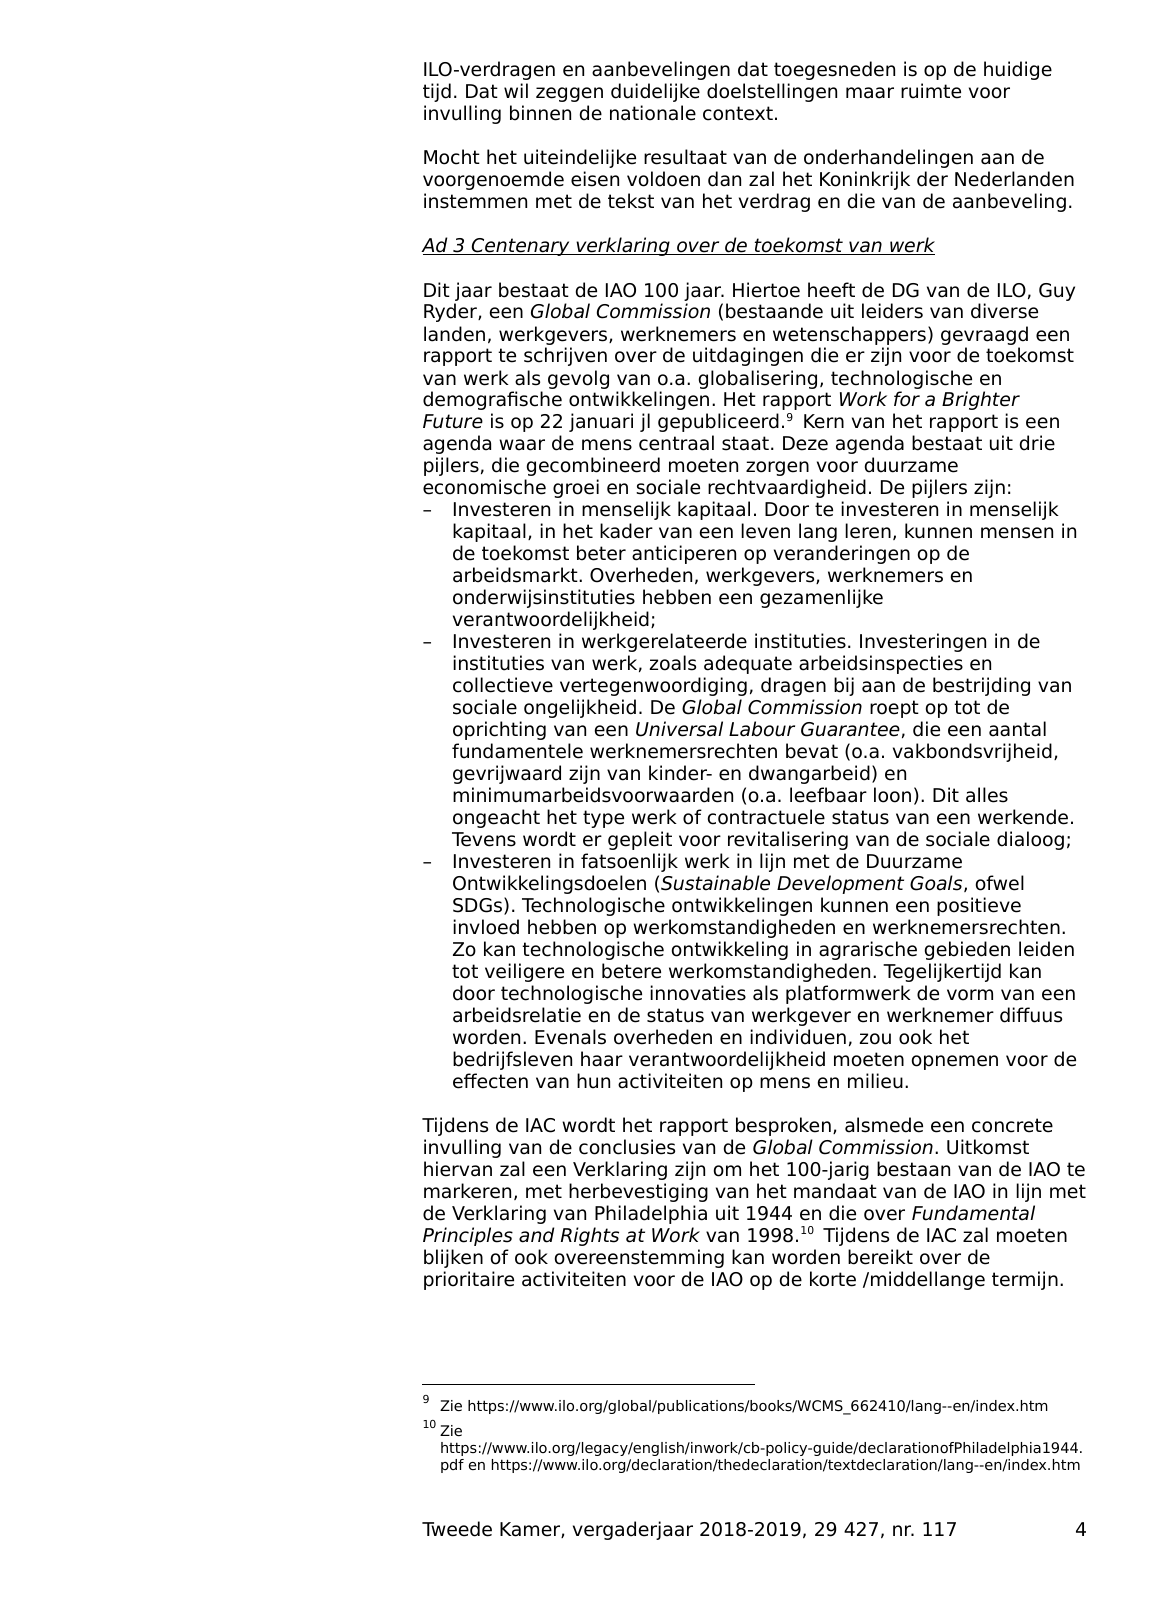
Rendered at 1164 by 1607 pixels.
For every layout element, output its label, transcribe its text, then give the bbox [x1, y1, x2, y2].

text – Investeren in menselijk kapitaal. Door te investeren in menselijk kapitaal, in het kader van een leven lang leren, kunnen mensen in de toekomst beter anticiperen op veranderingen op de arbeidsmarkt. Overheden, werkgevers, werknemers en onderwijsinstituties hebben een gezamenlijke verantwoordelijkheid; [422, 499, 1087, 631]
text – Investeren in fatsoenlijk werk in lijn met de Duurzame Ontwikkelingsdoelen (Sustainable Development Goals, ofwel SDGs). Technologische ontwikkelingen kunnen een positieve invloed hebben op werkomstandigheden en werknemersrechten. Zo kan technologische ontwikkeling in agrarische gebieden leiden tot veiligere en betere werkomstandigheden. Tegelijkertijd kan door technologische innovaties als platformwerk de vorm van een arbeidsrelatie en de status van werkgever en werknemer diffuus worden. Evenals overheden en individuen, zou ook het bedrijfsleven haar verantwoordelijkheid moeten opnemen voor de effecten van hun activiteiten op mens en milieu. [422, 851, 1087, 1093]
text Zie https://www.ilo.org/legacy/english/inwork/cb-policy-guide/declarationofPhiladelphia1944.pdf en https://www.ilo.org/declaration/thedeclaration/textdeclaration/lang--en/index.htm [422, 1418, 1087, 1474]
text – Investeren in werkgerelateerde instituties. Investeringen in de instituties van werk, zoals adequate arbeidsinspecties en collectieve vertegenwoordiging, dragen bij aan de bestrijding van sociale ongelijkheid. De Global Commission roept op tot de oprichting van een Universal Labour Guarantee, die een aantal fundamentele werknemersrechten bevat (o.a. vakbondsvrijheid, gevrijwaard zijn van kinder- en dwangarbeid) en minimumarbeidsvoorwaarden (o.a. leefbaar loon). Dit alles ongeacht het type werk of contractuele status van een werkende. Tevens wordt er gepleit voor revitalisering van de sociale dialoog; [422, 631, 1087, 851]
text Tijdens de IAC wordt het rapport besproken, alsmede een concrete invulling van de conclusies van de Global Commission. Uitkomst hiervan zal een Verklaring zijn om het 100-jarig bestaan van de IAO te markeren, met herbevestiging van het mandaat van de IAO in lijn met de Verklaring van Philadelphia uit 1944 en die over Fundamental Principles and Rights at Work van 1998. Tijdens de IAC zal moeten blijken of ook overeenstemming kan worden bereikt over de prioritaire activiteiten voor de IAO op de korte /middellange termijn. [422, 1115, 1087, 1291]
text ILO-verdragen en aanbevelingen dat toegesneden is op de huidige tijd. Dat wil zeggen duidelijke doelstellingen maar ruimte voor invulling binnen de nationale context. [422, 59, 1087, 125]
text Zie https://www.ilo.org/global/publications/books/WCMS_662410/lang--en/index.htm [422, 1393, 1087, 1416]
subtitle Ad 3 Centenary verklaring over de toekomst van werk [422, 235, 1087, 257]
text Dit jaar bestaat de IAO 100 jaar. Hiertoe heeft de DG van de ILO, Guy Ryder, een Global Commission (bestaande uit leiders van diverse landen, werkgevers, werknemers en wetenschappers) gevraagd een rapport te schrijven over de uitdagingen die er zijn voor de toekomst van werk als gevolg van o.a. globalisering, technologische en demografische ontwikkelingen. Het rapport Work for a Brighter Future is op 22 januari jl gepubliceerd. Kern van het rapport is een agenda waar de mens centraal staat. Deze agenda bestaat uit drie pijlers, die gecombineerd moeten zorgen voor duurzame economische groei en sociale rechtvaardigheid. De pijlers zijn: [422, 279, 1087, 499]
text Mocht het uiteindelijke resultaat van de onderhandelingen aan de voorgenoemde eisen voldoen dan zal het Koninkrijk der Nederlanden instemmen met de tekst van het verdrag en die van de aanbeveling. [422, 147, 1087, 213]
